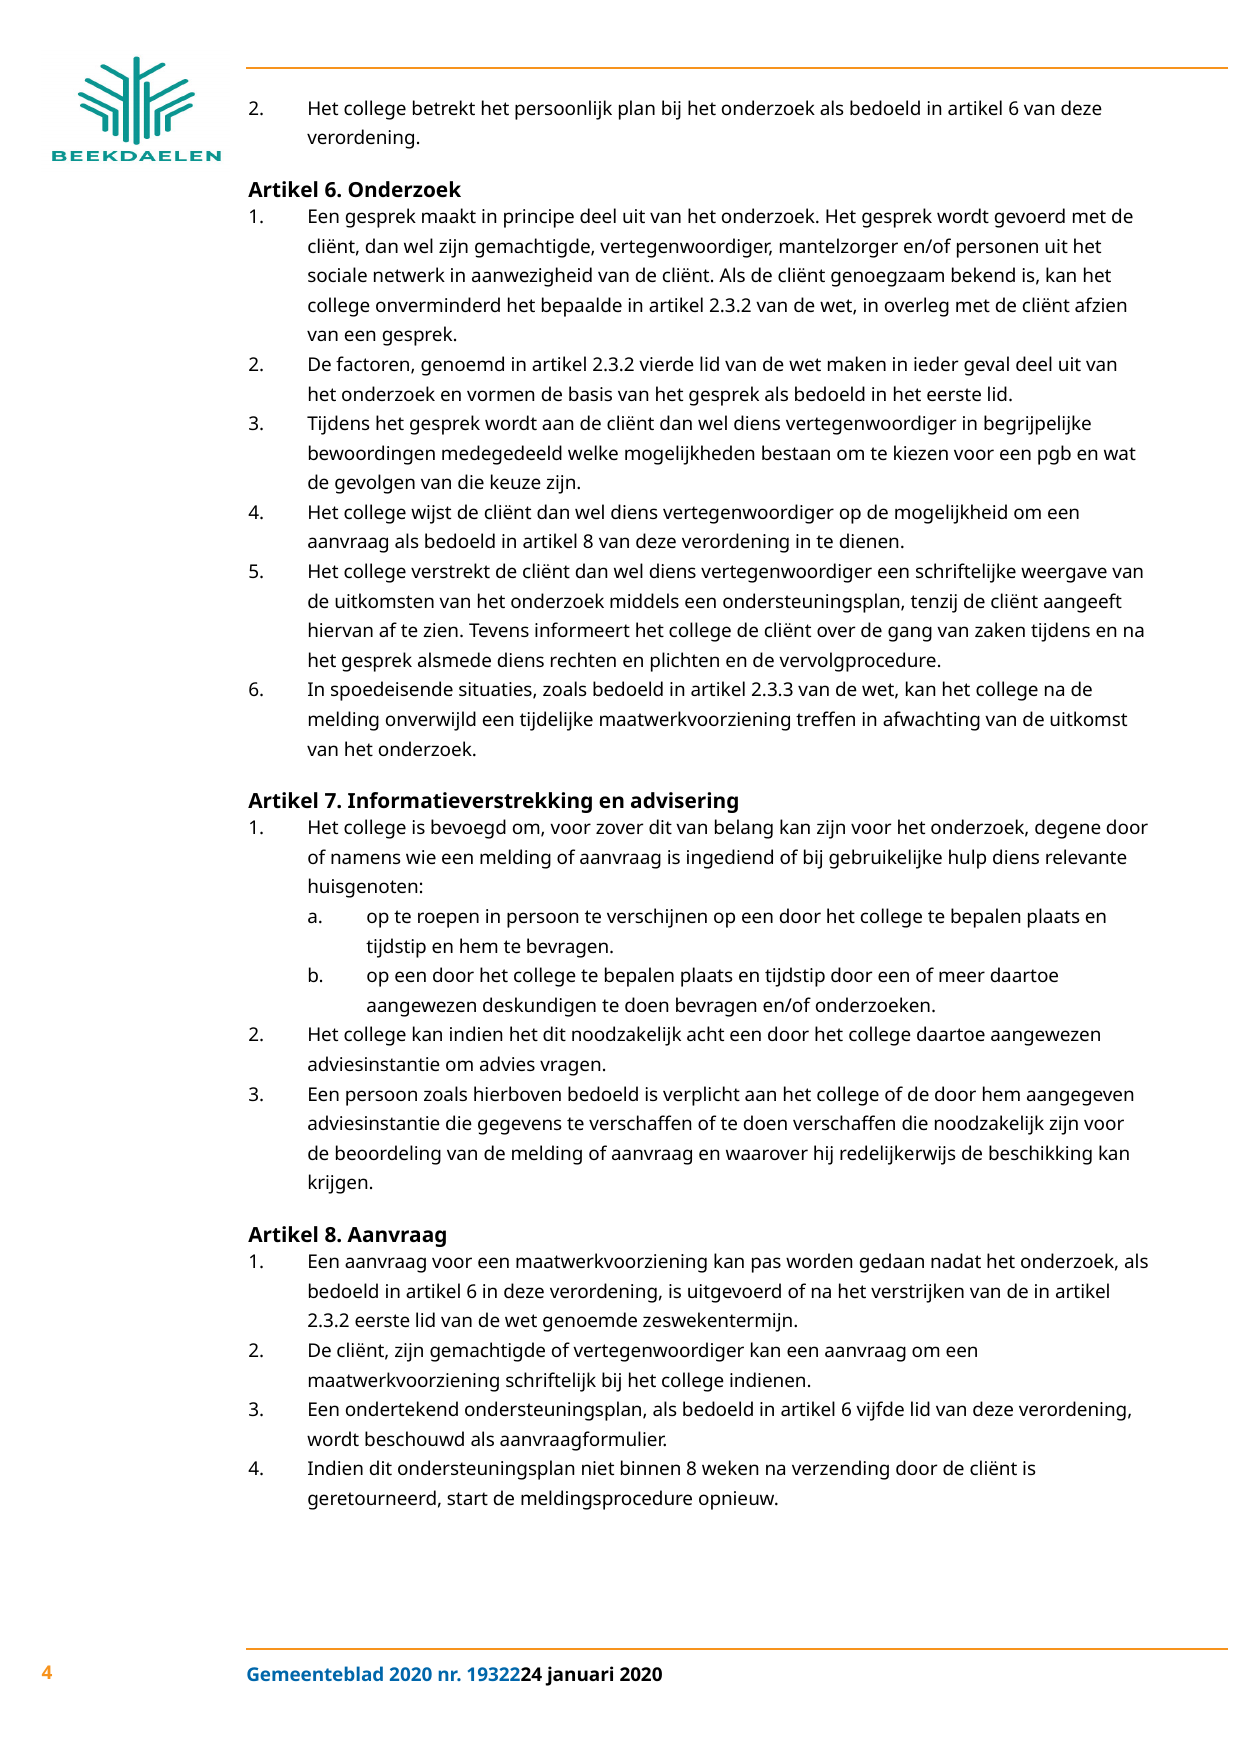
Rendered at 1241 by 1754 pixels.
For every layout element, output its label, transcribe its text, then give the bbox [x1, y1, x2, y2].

list Het college betrekt het persoonlijk plan bij het onderzoek als bedoeld in artikel 6 van deze verordening. [248, 95, 1152, 150]
text Artikel 7. Informatieverstrekking en advisering [248, 786, 1152, 814]
text Artikel 8. Aanvraag [248, 1220, 1152, 1248]
list Een gesprek maakt in principe deel uit van het onderzoek. Het gesprek wordt gevoerd met de cliënt, dan wel zijn gemachtigde, vertegenwoordiger, mantelzorger en/of personen uit het sociale netwerk in aanwezigheid van de cliënt. Als de cliënt genoegzaam bekend is, kan het college onverminderd het bepaalde in artikel 2.3.2 van de wet, in overleg met de cliënt afzien van een gesprek. [248, 203, 1152, 347]
list Indien dit ondersteuningsplan niet binnen 8 weken na verzending door de cliënt is geretourneerd, start de meldingsprocedure opnieuw. [248, 1456, 1152, 1511]
list op een door het college te bepalen plaats en tijdstip door een of meer daartoe aangewezen deskundigen te doen bevragen en/of onderzoeken. [307, 962, 1152, 1018]
list Een persoon zoals hierboven bedoeld is verplicht aan het college of de door hem aangegeven adviesinstantie die gegevens te verschaffen of te doen verschaffen die noodzakelijk zijn voor de beoordeling van de melding of aanvraag en waarover hij redelijkerwijs de beschikking kan krijgen. [248, 1081, 1152, 1195]
list Het college wijst de cliënt dan wel diens vertegenwoordiger op de mogelijkheid om een aanvraag als bedoeld in artikel 8 van deze verordening in te dienen. [248, 499, 1152, 554]
list Tijdens het gesprek wordt aan de cliënt dan wel diens vertegenwoordiger in begrijpelijke bewoordingen medegedeeld welke mogelijkheden bestaan om te kiezen voor een pgb en wat de gevolgen van die keuze zijn. [248, 410, 1152, 495]
list op te roepen in persoon te verschijnen op een door het college te bepalen plaats en tijdstip en hem te bevragen. [307, 903, 1152, 959]
list De factoren, genoemd in artikel 2.3.2 vierde lid van de wet maken in ieder geval deel uit van het onderzoek en vormen de basis van het gesprek als bedoeld in het eerste lid. [248, 351, 1152, 406]
list Het college kan indien het dit noodzakelijk acht een door het college daartoe aangewezen adviesinstantie om advies vragen. [248, 1022, 1152, 1077]
list In spoedeisende situaties, zoals bedoeld in artikel 2.3.3 van de wet, kan het college na de melding onverwijld een tijdelijke maatwerkvoorziening treffen in afwachting van de uitkomst van het onderzoek. [248, 677, 1152, 761]
list De cliënt, zijn gemachtigde of vertegenwoordiger kan een aanvraag om een maatwerkvoorziening schriftelijk bij het college indienen. [248, 1337, 1152, 1392]
list Het college is bevoegd om, voor zover dit van belang kan zijn voor het onderzoek, degene door of namens wie een melding of aanvraag is ingediend of bij gebruikelijke hulp diens relevante huisgenoten: [248, 814, 1152, 899]
list Het college verstrekt de cliënt dan wel diens vertegenwoordiger een schriftelijke weergave van de uitkomsten van het onderzoek middels een ondersteuningsplan, tenzij de cliënt aangeeft hiervan af te zien. Tevens informeert het college de cliënt over de gang van zaken tijdens en na het gesprek alsmede diens rechten en plichten en de vervolgprocedure. [248, 558, 1152, 673]
list Een ondertekend ondersteuningsplan, als bedoeld in artikel 6 vijfde lid van deze verordening, wordt beschouwd als aanvraagformulier. [248, 1396, 1152, 1452]
list Een aanvraag voor een maatwerkvoorziening kan pas worden gedaan nadat het onderzoek, als bedoeld in artikel 6 in deze verordening, is uitgevoerd of na het verstrijken van de in artikel 2.3.2 eerste lid van de wet genoemde zeswekentermijn. [248, 1248, 1152, 1333]
text Artikel 6. Onderzoek [248, 175, 1152, 203]
picture [41, 47, 231, 172]
